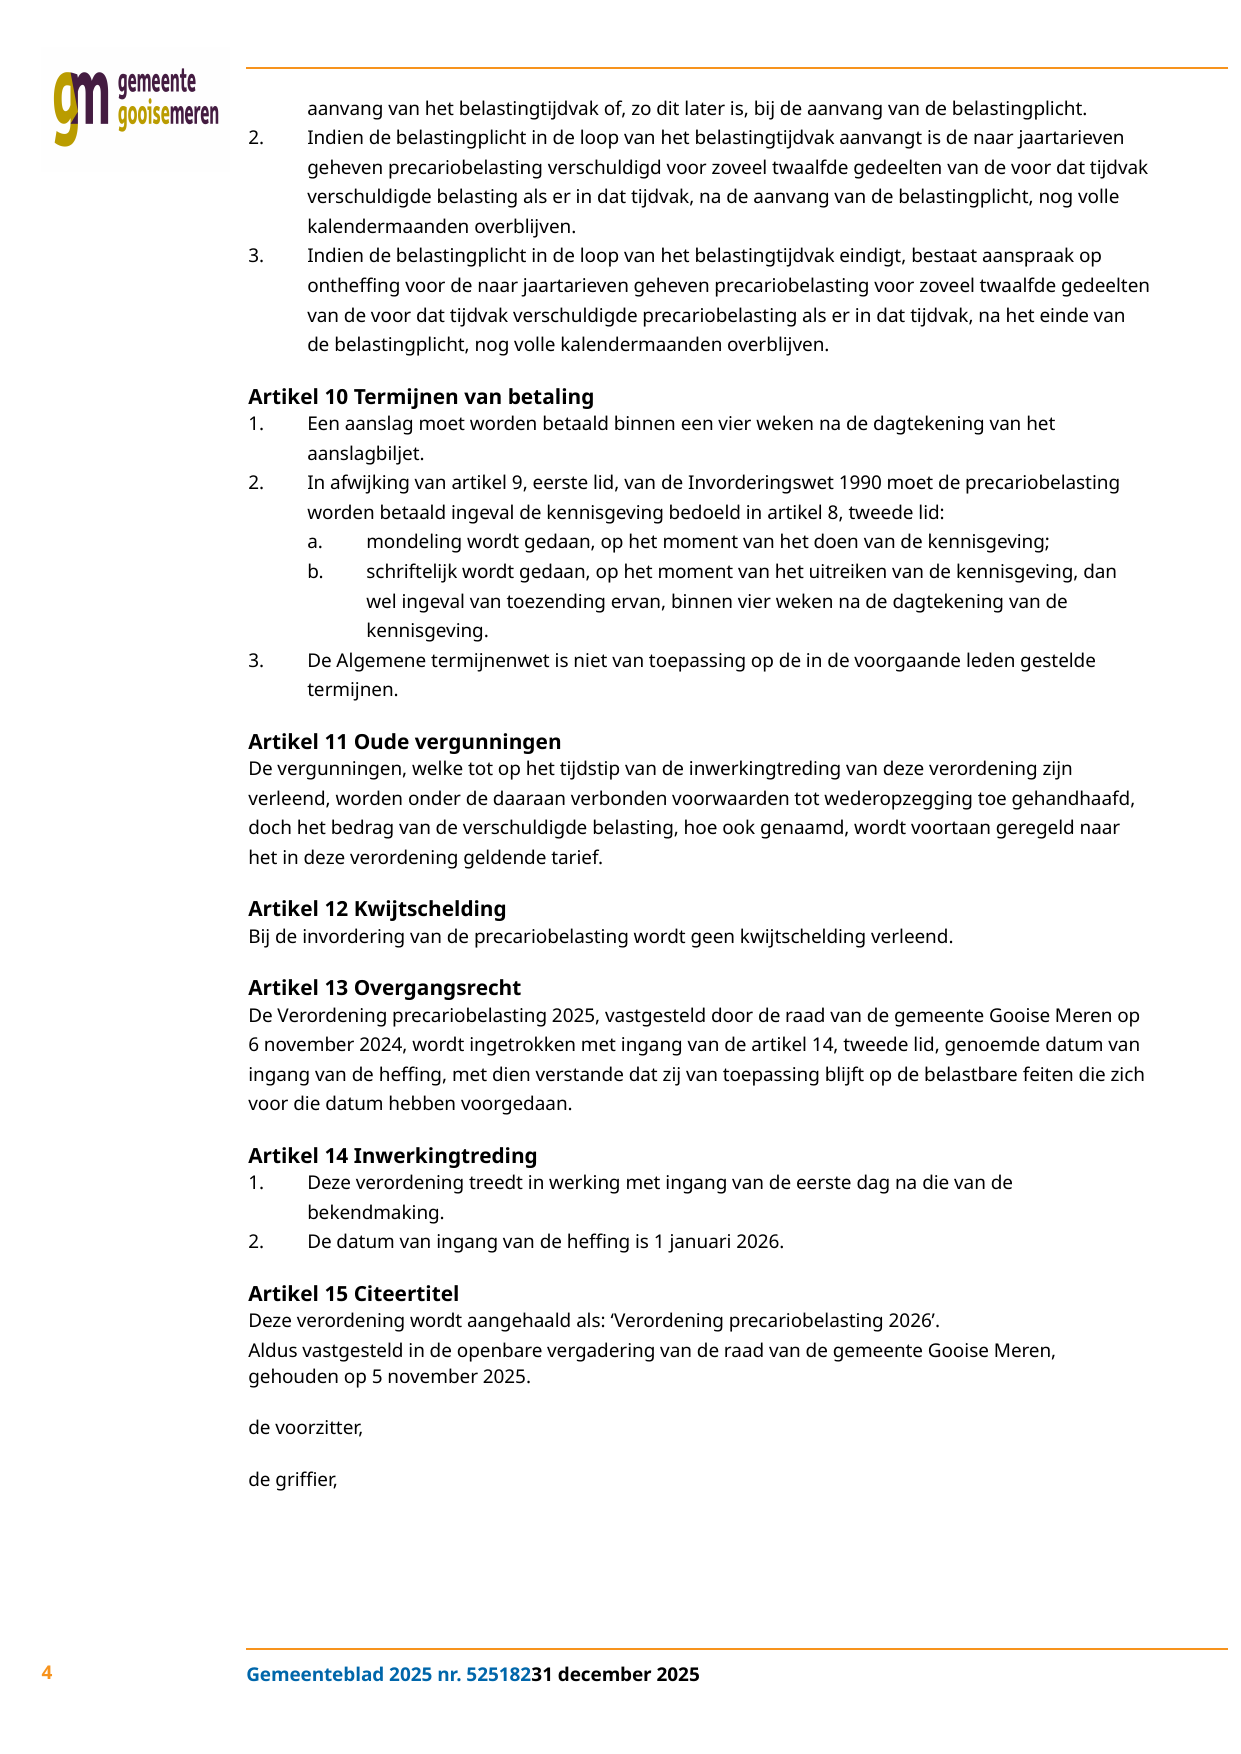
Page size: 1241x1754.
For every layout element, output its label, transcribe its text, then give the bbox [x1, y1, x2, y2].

text Artikel 12 Kwijtschelding [248, 894, 1152, 923]
text Artikel 13 Overgangsrecht [248, 973, 1152, 1002]
text Artikel 15 Citeertitel [248, 1279, 1152, 1307]
list Een aanslag moet worden betaald binnen een vier weken na de dagtekening van het aanslagbiljet. [248, 410, 1152, 466]
text de voorzitter, [248, 1414, 1152, 1440]
list mondeling wordt gedaan, op het moment van het doen van de kennisgeving; [307, 529, 1152, 554]
text Bij de invordering van de precariobelasting wordt geen kwijtschelding verleend. [248, 923, 1152, 949]
text Artikel 11 Oude vergunningen [248, 727, 1152, 755]
text Deze verordening wordt aangehaald als: ‘Verordening precariobelasting 2026’. [248, 1307, 1152, 1333]
list De Algemene termijnenwet is niet van toepassing op de in de voorgaande leden gestelde termijnen. [248, 647, 1152, 702]
text De vergunningen, welke tot op het tijdstip van de inwerkingtreding van deze verordening zijn verleend, worden onder de daaraan verbonden voorwaarden tot wederopzegging toe gehandhaafd, doch het bedrag van de verschuldigde belasting, hoe ook genaamd, wordt voortaan geregeld naar het in deze verordening geldende tarief. [248, 755, 1152, 870]
text Artikel 14 Inwerkingtreding [248, 1141, 1152, 1169]
text Aldus vastgesteld in de openbare vergadering van de raad van de gemeente Gooise Meren, gehouden op 5 november 2025. [248, 1337, 1152, 1388]
text Artikel 10 Termijnen van betaling [248, 382, 1152, 410]
list Indien de belastingplicht in de loop van het belastingtijdvak aanvangt is de naar jaartarieven geheven precariobelasting verschuldigd voor zoveel twaalfde gedeelten van de voor dat tijdvak verschuldigde belasting als er in dat tijdvak, na de aanvang van de belastingplicht, nog volle kalendermaanden overblijven. [248, 124, 1152, 239]
list aanvang van het belastingtijdvak of, zo dit later is, bij de aanvang van de belastingplicht. [248, 95, 1152, 121]
list schriftelijk wordt gedaan, op het moment van het uitreiken van de kennisgeving, dan wel ingeval van toezending ervan, binnen vier weken na de dagtekening van de kennisgeving. [307, 558, 1152, 643]
text de griffier, [248, 1466, 1152, 1491]
list In afwijking van artikel 9, eerste lid, van de Invorderingswet 1990 moet de precariobelasting worden betaald ingeval de kennisgeving bedoeld in artikel 8, tweede lid: [248, 469, 1152, 525]
list Deze verordening treedt in werking met ingang van de eerste dag na die van de bekendmaking. [248, 1169, 1152, 1225]
picture [41, 47, 231, 172]
list De datum van ingang van de heffing is 1 januari 2026. [248, 1229, 1152, 1254]
text De Verordening precariobelasting 2025, vastgesteld door de raad van de gemeente Gooise Meren op 6 november 2024, wordt ingetrokken met ingang van de artikel 14, tweede lid, genoemde datum van ingang van de heffing, met dien verstande dat zij van toepassing blijft op de belastbare feiten die zich voor die datum hebben voorgedaan. [248, 1002, 1152, 1116]
list Indien de belastingplicht in de loop van het belastingtijdvak eindigt, bestaat aanspraak op ontheffing voor de naar jaartarieven geheven precariobelasting voor zoveel twaalfde gedeelten van de voor dat tijdvak verschuldigde precariobelasting als er in dat tijdvak, na het einde van de belastingplicht, nog volle kalendermaanden overblijven. [248, 243, 1152, 357]
